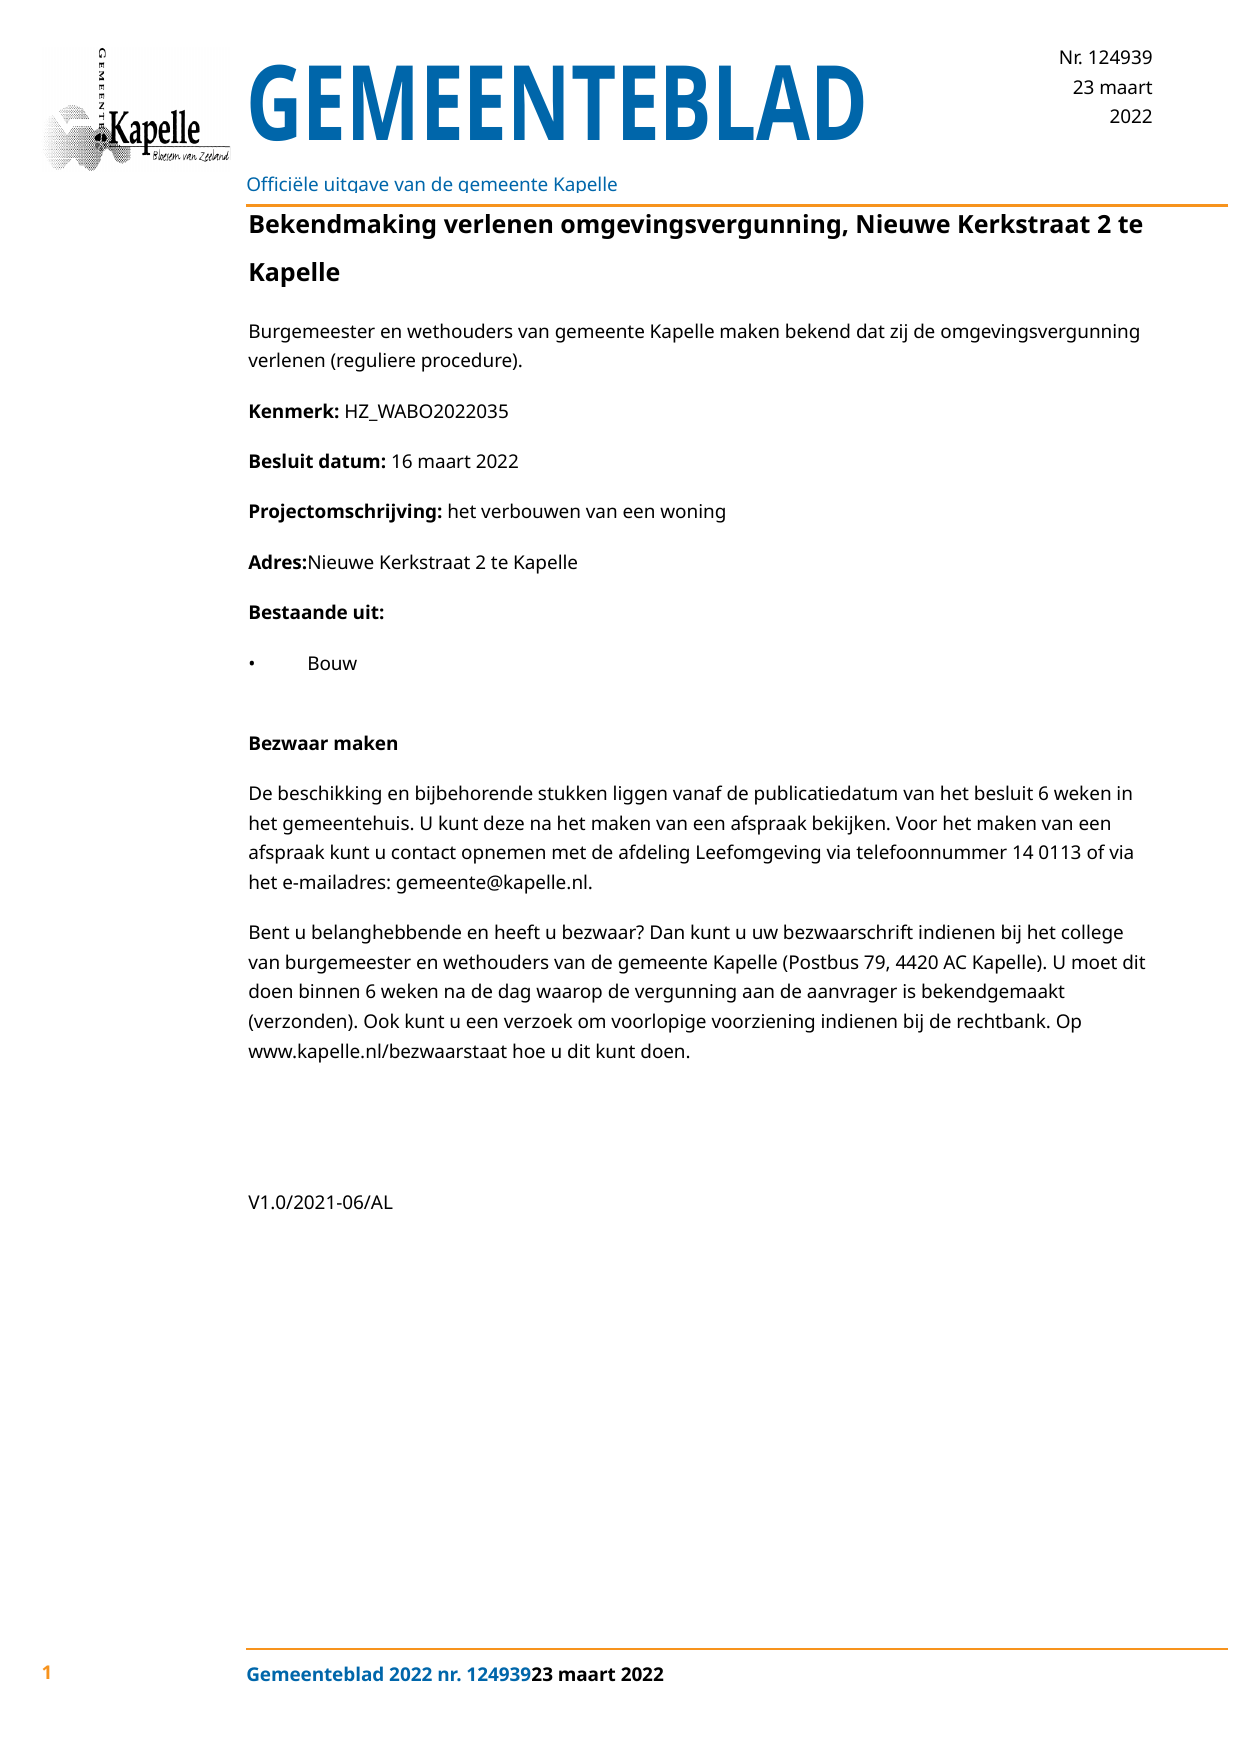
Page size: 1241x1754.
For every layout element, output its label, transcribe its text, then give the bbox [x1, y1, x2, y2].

text V1.0/2021-06/AL [248, 1189, 1152, 1215]
text Kenmerk: HZ_WABO2022035 [248, 398, 1152, 424]
text Burgemeester en wethouders van gemeente Kapelle maken bekend dat zij de omgevingsvergunning verlenen (reguliere procedure). [248, 318, 1152, 373]
text De beschikking en bijbehorende stukken liggen vanaf de publicatiedatum van het besluit 6 weken in het gemeentehuis. U kunt deze na het maken van een afspraak bekijken. Voor het maken van een afspraak kunt u contact opnemen met de afdeling Leefomgeving via telefoonnummer 14 0113 of via het e-mailadres: gemeente@kapelle.nl. [248, 780, 1152, 895]
text Adres:Nieuwe Kerkstraat 2 te Kapelle [248, 549, 1152, 575]
text Besluit datum: 16 maart 2022 [248, 448, 1152, 474]
picture [41, 47, 231, 172]
text Bestaande uit: [248, 599, 1152, 625]
text Bent u belanghebbende en heeft u bezwaar? Dan kunt u uw bezwaarschrift indienen bij het college van burgemeester en wethouders van de gemeente Kapelle (Postbus 79, 4420 AC Kapelle). U moet dit doen binnen 6 weken na de dag waarop de vergunning aan de aanvrager is bekendgemaakt (verzonden). Ook kunt u een verzoek om voorlopige voorziening indienen bij de rechtbank. Op www.kapelle.nl/bezwaarstaat hoe u dit kunt doen. [248, 919, 1152, 1064]
text Projectomschrijving: het verbouwen van een woning [248, 499, 1152, 524]
list Bouw [248, 650, 1152, 676]
text Bekendmaking verlenen omgevingsvergunning, Nieuwe Kerkstraat 2 te Kapelle [248, 207, 1152, 288]
text Bezwaar maken [248, 730, 1152, 756]
